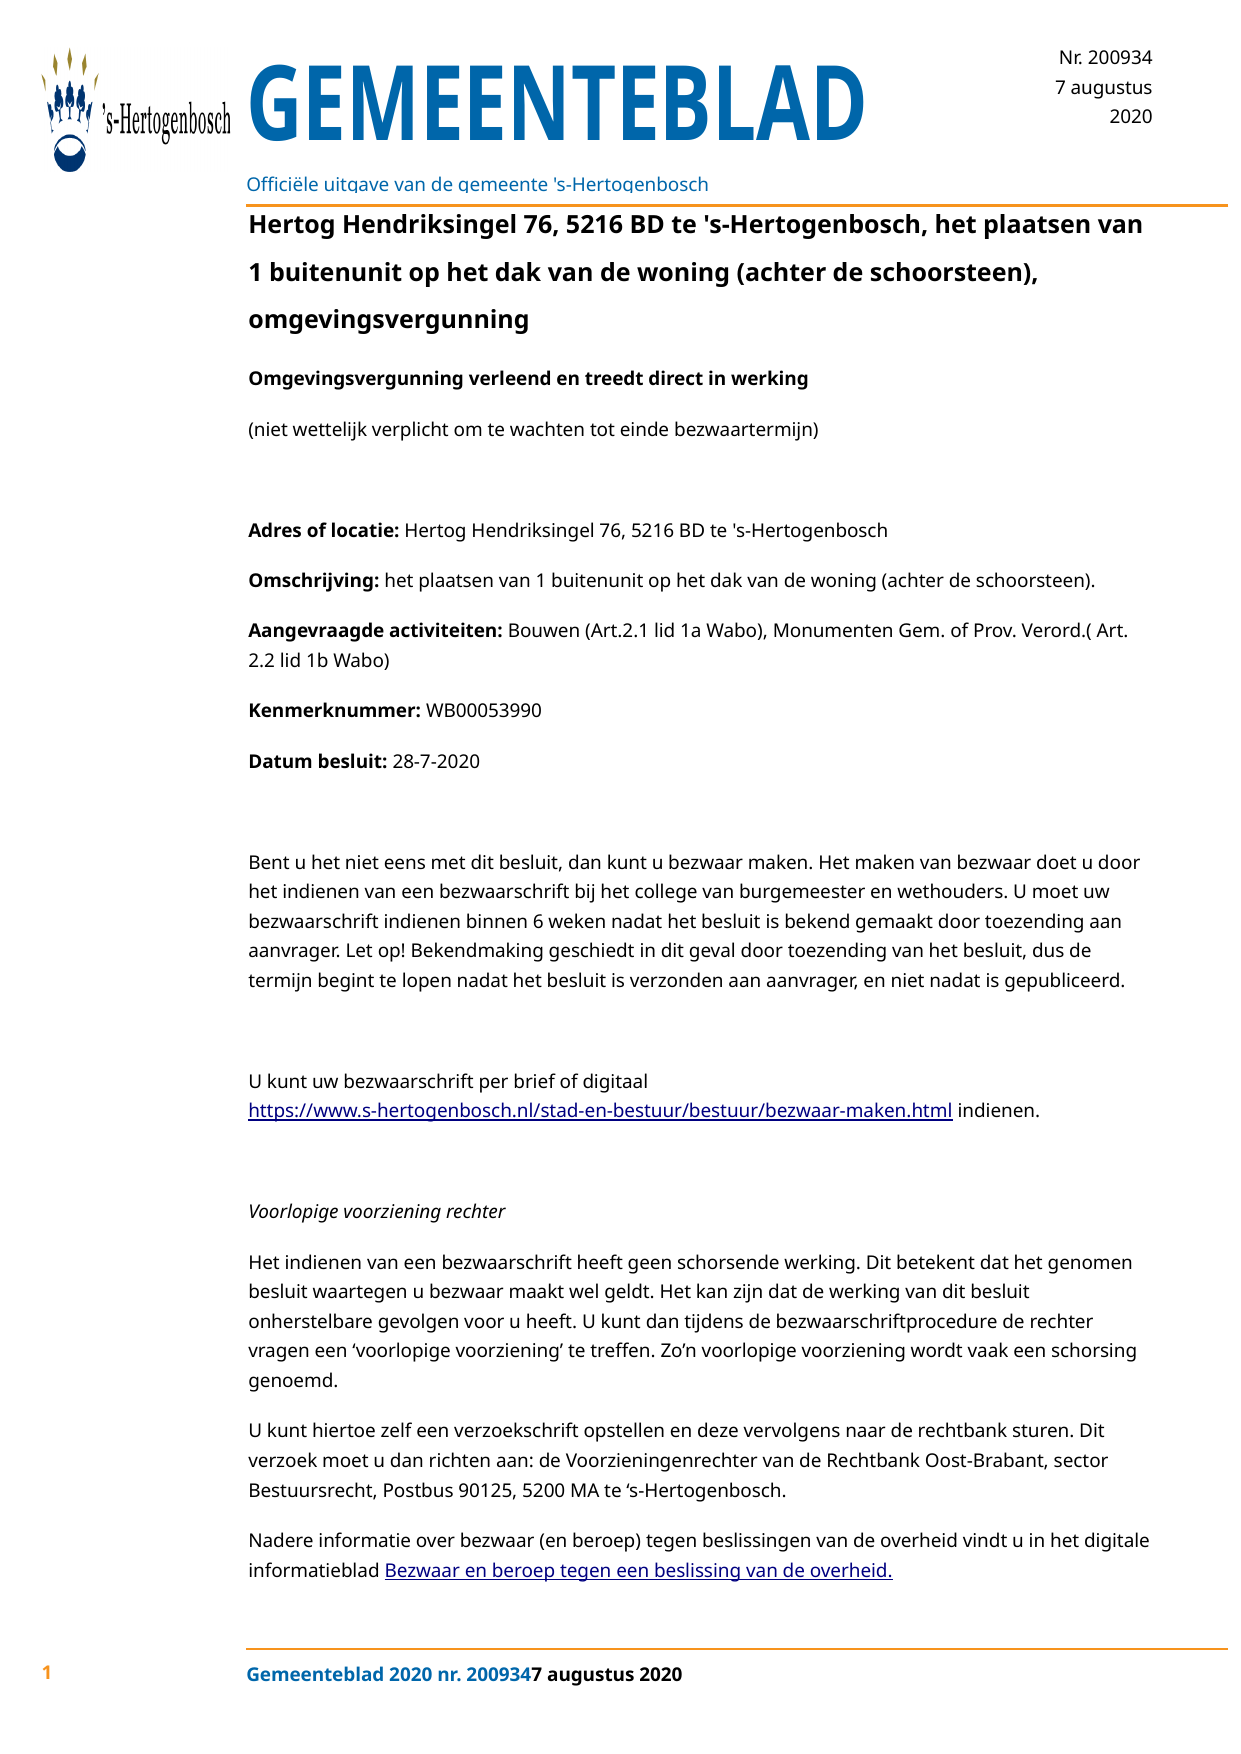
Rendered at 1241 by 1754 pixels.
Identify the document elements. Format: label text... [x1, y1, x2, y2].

text Voorlopige voorziening rechter [248, 1198, 1152, 1224]
text U kunt uw bezwaarschrift per brief of digitaal https://www.s-hertogenbosch.nl/stad-en-bestuur/bestuur/bezwaar-maken.html indienen. [248, 1068, 1152, 1123]
text Omgevingsvergunning verleend en treedt direct in werking [248, 366, 1152, 391]
text Kenmerknummer: WB00053990 [248, 698, 1152, 723]
text U kunt hiertoe zelf een verzoekschrift opstellen en deze vervolgens naar de rechtbank sturen. Dit verzoek moet u dan richten aan: de Voorzieningenrechter van de Rechtbank Oost-Brabant, sector Bestuursrecht, Postbus 90125, 5200 MA te ‘s-Hertogenbosch. [248, 1418, 1152, 1502]
text Nadere informatie over bezwaar (en beroep) tegen beslissingen van de overheid vindt u in het digitale informatieblad Bezwaar en beroep tegen een beslissing van de overheid. [248, 1527, 1152, 1582]
text Omschrijving: het plaatsen van 1 buitenunit op het dak van de woning (achter de schoorsteen). [248, 567, 1152, 593]
text Datum besluit: 28-7-2020 [248, 748, 1152, 774]
text Bent u het niet eens met dit besluit, dan kunt u bezwaar maken. Het maken van bezwaar doet u door het indienen van een bezwaarschrift bij het college van burgemeester en wethouders. U moet uw bezwaarschrift indienen binnen 6 weken nadat het besluit is bekend gemaakt door toezending aan aanvrager. Let op! Bekendmaking geschiedt in dit geval door toezending van het besluit, dus de termijn begint te lopen nadat het besluit is verzonden aan aanvrager, en niet nadat is gepubliceerd. [248, 849, 1152, 993]
text Aangevraagde activiteiten: Bouwen (Art.2.1 lid 1a Wabo), Monumenten Gem. of Prov. Verord.( Art. 2.2 lid 1b Wabo) [248, 618, 1152, 673]
text Het indienen van een bezwaarschrift heeft geen schorsende werking. Dit betekent dat het genomen besluit waartegen u bezwaar maakt wel geldt. Het kan zijn dat de werking van dit besluit onherstelbare gevolgen voor u heeft. U kunt dan tijdens de bezwaarschriftprocedure de rechter vragen een ‘voorlopige voorziening’ te treffen. Zo’n voorlopige voorziening wordt vaak een schorsing genoemd. [248, 1249, 1152, 1393]
picture [41, 47, 231, 172]
text (niet wettelijk verplicht om te wachten tot einde bezwaartermijn) [248, 416, 1152, 442]
text Hertog Hendriksingel 76, 5216 BD te 's-Hertogenbosch, het plaatsen van 1 buitenunit op het dak van de woning (achter de schoorsteen), omgevingsvergunning [248, 207, 1152, 336]
text Adres of locatie: Hertog Hendriksingel 76, 5216 BD te 's-Hertogenbosch [248, 517, 1152, 542]
